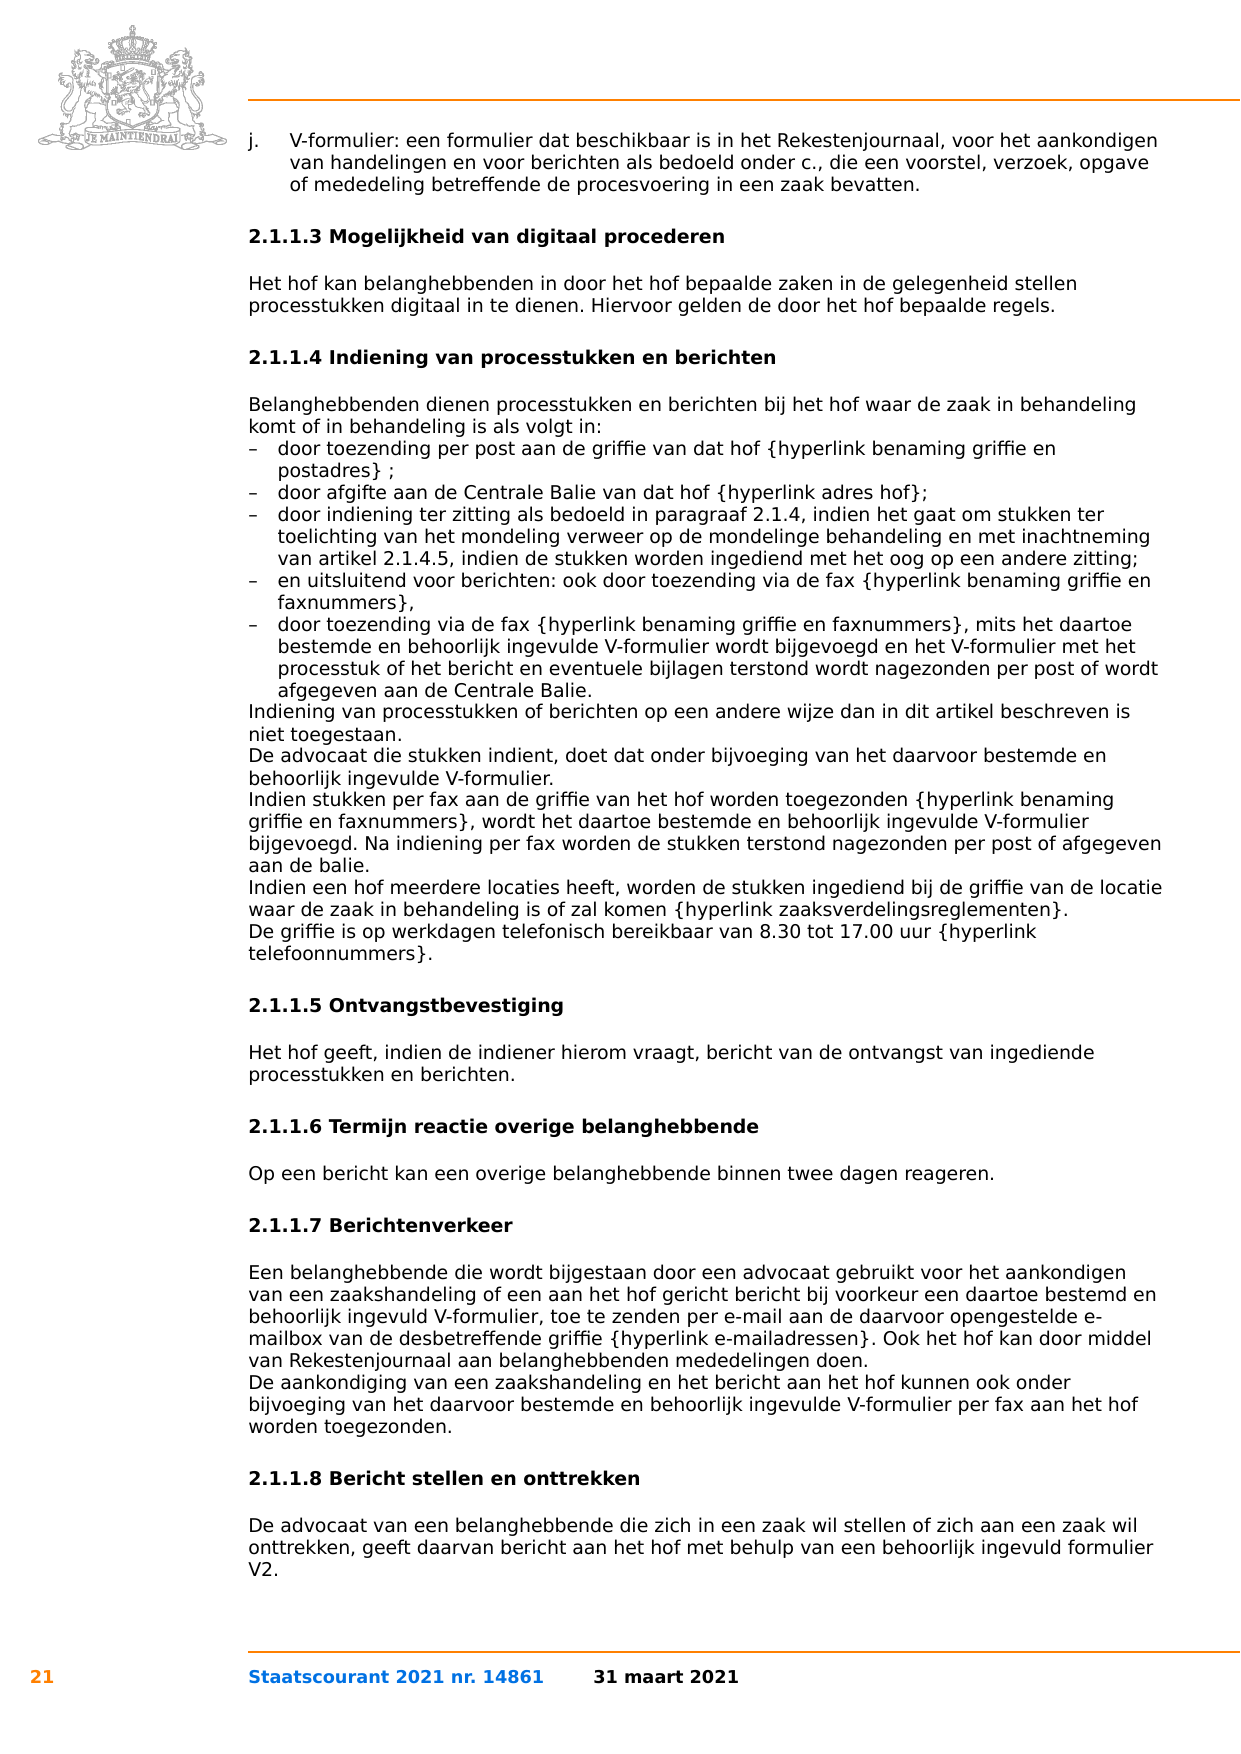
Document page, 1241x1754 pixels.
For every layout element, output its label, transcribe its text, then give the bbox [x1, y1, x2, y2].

text – en uitsluitend voor berichten: ook door toezending via de fax {hyperlink benaming griffie en faxnummers}, [248, 569, 1163, 613]
subtitle 2.1.1.7 Berichtenverkeer [248, 1215, 1163, 1237]
subtitle 2.1.1.3 Mogelijkheid van digitaal procederen [248, 226, 1163, 248]
text – door afgifte aan de Centrale Balie van dat hof {hyperlink adres hof}; [248, 482, 1163, 504]
subtitle 2.1.1.6 Termijn reactie overige belanghebbende [248, 1116, 1163, 1138]
text j. V-formulier: een formulier dat beschikbaar is in het Rekestenjournaal, voor het aankondigen van handelingen en voor berichten als bedoeld onder c., die een voorstel, verzoek, opgave of mededeling betreffende de procesvoering in een zaak bevatten. [248, 130, 1163, 196]
text Het hof geeft, indien de indiener hierom vraagt, bericht van de ontvangst van ingediende processtukken en berichten. [248, 1042, 1163, 1086]
text De advocaat van een belanghebbende die zich in een zaak wil stellen of zich aan een zaak wil onttrekken, geeft daarvan bericht aan het hof met behulp van een behoorlijk ingevuld formulier V2. [248, 1515, 1163, 1581]
picture [38, 25, 227, 150]
text De advocaat die stukken indient, doet dat onder bijvoeging van het daarvoor bestemde en behoorlijk ingevulde V-formulier. [248, 745, 1163, 789]
text Indien stukken per fax aan de griffie van het hof worden toegezonden {hyperlink benaming griffie en faxnummers}, wordt het daartoe bestemde en behoorlijk ingevulde V-formulier bijgevoegd. Na indiening per fax worden de stukken terstond nagezonden per post of afgegeven aan de balie. [248, 789, 1163, 877]
text De griffie is op werkdagen telefonisch bereikbaar van 8.30 tot 17.00 uur {hyperlink telefoonnummers}. [248, 921, 1163, 965]
subtitle 2.1.1.5 Ontvangstbevestiging [248, 995, 1163, 1017]
subtitle 2.1.1.8 Bericht stellen en onttrekken [248, 1468, 1163, 1490]
text Het hof kan belanghebbenden in door het hof bepaalde zaken in de gelegenheid stellen processtukken digitaal in te dienen. Hiervoor gelden de door het hof bepaalde regels. [248, 273, 1163, 317]
text De aankondiging van een zaakshandeling en het bericht aan het hof kunnen ook onder bijvoeging van het daarvoor bestemde en behoorlijk ingevulde V-formulier per fax aan het hof worden toegezonden. [248, 1372, 1163, 1438]
text Een belanghebbende die wordt bijgestaan door een advocaat gebruikt voor het aankondigen van een zaakshandeling of een aan het hof gericht bericht bij voorkeur een daartoe bestemd en behoorlijk ingevuld V-formulier, toe te zenden per e-mail aan de daarvoor opengestelde e-mailbox van de desbetreffende griffie {hyperlink e-mailadressen}. Ook het hof kan door middel van Rekestenjournaal aan belanghebbenden mededelingen doen. [248, 1262, 1163, 1372]
text – door indiening ter zitting als bedoeld in paragraaf 2.1.4, indien het gaat om stukken ter toelichting van het mondeling verweer op de mondelinge behandeling en met inachtneming van artikel 2.1.4.5, indien de stukken worden ingediend met het oog op een andere zitting; [248, 504, 1163, 569]
text Belanghebbenden dienen processtukken en berichten bij het hof waar de zaak in behandeling komt of in behandeling is als volgt in: [248, 394, 1163, 438]
text Op een bericht kan een overige belanghebbende binnen twee dagen reageren. [248, 1163, 1163, 1185]
text – door toezending via de fax {hyperlink benaming griffie en faxnummers}, mits het daartoe bestemde en behoorlijk ingevulde V-formulier wordt bijgevoegd en het V-formulier met het processtuk of het bericht en eventuele bijlagen terstond wordt nagezonden per post of wordt afgegeven aan de Centrale Balie. [248, 613, 1163, 701]
text – door toezending per post aan de griffie van dat hof {hyperlink benaming griffie en postadres} ; [248, 438, 1163, 482]
text Indiening van processtukken of berichten op een andere wijze dan in dit artikel beschreven is niet toegestaan. [248, 701, 1163, 745]
subtitle 2.1.1.4 Indiening van processtukken en berichten [248, 347, 1163, 369]
text Indien een hof meerdere locaties heeft, worden de stukken ingediend bij de griffie van de locatie waar de zaak in behandeling is of zal komen {hyperlink zaaksverdelingsreglementen}. [248, 877, 1163, 921]
